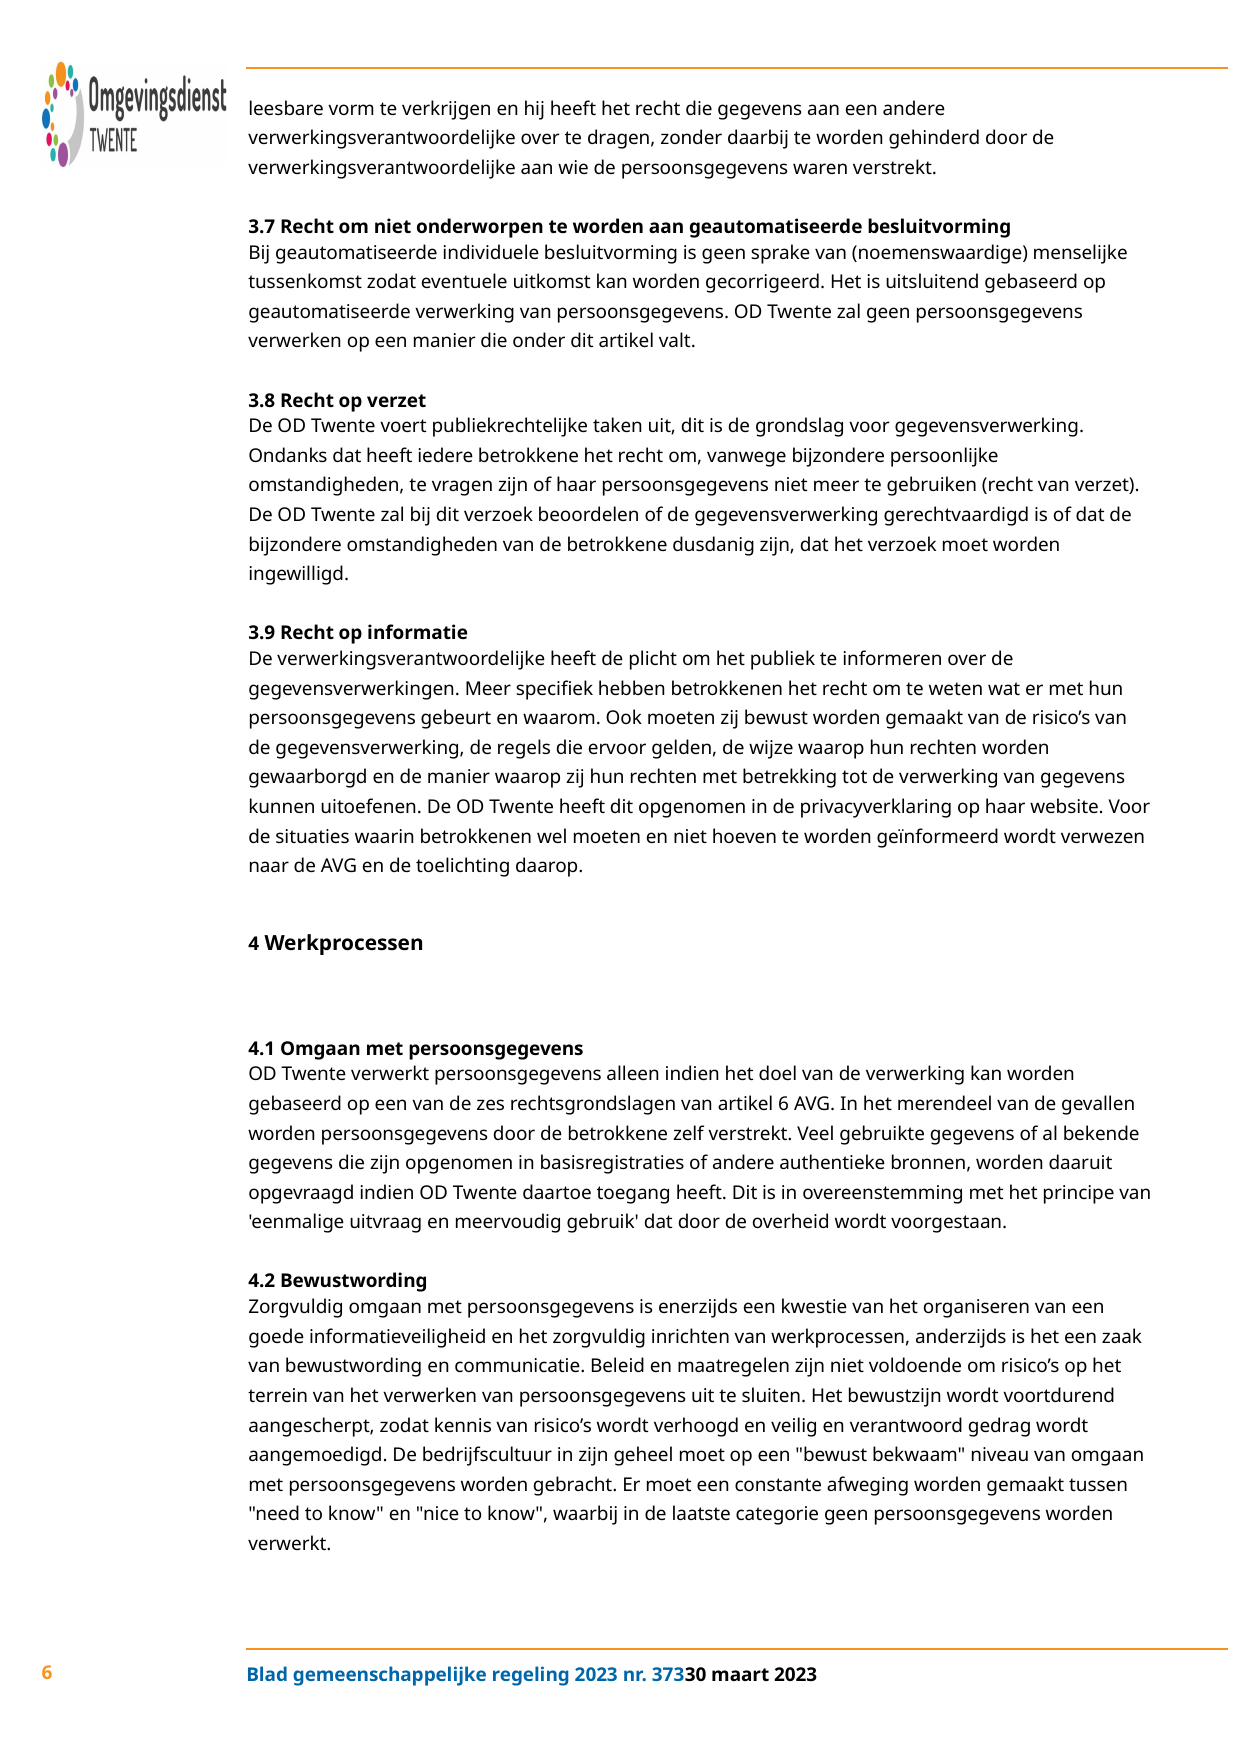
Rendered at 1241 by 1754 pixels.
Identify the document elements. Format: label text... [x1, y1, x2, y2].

picture [41, 47, 231, 172]
text 3.8 Recht op verzet [248, 387, 1152, 412]
text 3.9 Recht op informatie [248, 619, 1152, 645]
text Bij geautomatiseerde individuele besluitvorming is geen sprake van (noemenswaardige) menselijke tussenkomst zodat eventuele uitkomst kan worden gecorrigeerd. Het is uitsluitend gebaseerd op geautomatiseerde verwerking van persoonsgegevens. OD Twente zal geen persoonsgegevens verwerken op een manier die onder dit artikel valt. [248, 239, 1152, 353]
text De verwerkingsverantwoordelijke heeft de plicht om het publiek te informeren over de gegevensverwerkingen. Meer specifiek hebben betrokkenen het recht om te weten wat er met hun persoonsgegevens gebeurt en waarom. Ook moeten zij bewust worden gemaakt van de risico’s van de gegevensverwerking, de regels die ervoor gelden, de wijze waarop hun rechten worden gewaarborgd en de manier waarop zij hun rechten met betrekking tot de verwerking van gegevens kunnen uitoefenen. De OD Twente heeft dit opgenomen in de privacyverklaring op haar website. Voor de situaties waarin betrokkenen wel moeten en niet hoeven te worden geïnformeerd wordt verwezen naar de AVG en de toelichting daarop. [248, 645, 1152, 878]
text 4 Werkprocessen [248, 928, 1152, 956]
text 4.1 Omgaan met persoonsgegevens [248, 1035, 1152, 1061]
text De OD Twente voert publiekrechtelijke taken uit, dit is de grondslag voor gegevensverwerking. Ondanks dat heeft iedere betrokkene het recht om, vanwege bijzondere persoonlijke omstandigheden, te vragen zijn of haar persoonsgegevens niet meer te gebruiken (recht van verzet). De OD Twente zal bij dit verzoek beoordelen of de gegevensverwerking gerechtvaardigd is of dat de bijzondere omstandigheden van de betrokkene dusdanig zijn, dat het verzoek moet worden ingewilligd. [248, 412, 1152, 586]
text 3.7 Recht om niet onderworpen te worden aan geautomatiseerde besluitvorming [248, 213, 1152, 239]
text 4.2 Bewustwording [248, 1268, 1152, 1293]
text leesbare vorm te verkrijgen en hij heeft het recht die gegevens aan een andere verwerkingsverantwoordelijke over te dragen, zonder daarbij te worden gehinderd door de verwerkingsverantwoordelijke aan wie de persoonsgegevens waren verstrekt. [248, 95, 1152, 180]
text Zorgvuldig omgaan met persoonsgegevens is enerzijds een kwestie van het organiseren van een goede informatieveiligheid en het zorgvuldig inrichten van werkprocessen, anderzijds is het een zaak van bewustwording en communicatie. Beleid en maatregelen zijn niet voldoende om risico’s op het terrein van het verwerken van persoonsgegevens uit te sluiten. Het bewustzijn wordt voortdurend aangescherpt, zodat kennis van risico’s wordt verhoogd en veilig en verantwoord gedrag wordt aangemoedigd. De bedrijfscultuur in zijn geheel moet op een "bewust bekwaam" niveau van omgaan met persoonsgegevens worden gebracht. Er moet een constante afweging worden gemaakt tussen "need to know" en "nice to know", waarbij in de laatste categorie geen persoonsgegevens worden verwerkt. [248, 1293, 1152, 1556]
text OD Twente verwerkt persoonsgegevens alleen indien het doel van de verwerking kan worden gebaseerd op een van de zes rechtsgrondslagen van artikel 6 AVG. In het merendeel van de gevallen worden persoonsgegevens door de betrokkene zelf verstrekt. Veel gebruikte gegevens of al bekende gegevens die zijn opgenomen in basisregistraties of andere authentieke bronnen, worden daaruit opgevraagd indien OD Twente daartoe toegang heeft. Dit is in overeenstemming met het principe van 'eenmalige uitvraag en meervoudig gebruik' dat door de overheid wordt voorgestaan. [248, 1061, 1152, 1234]
